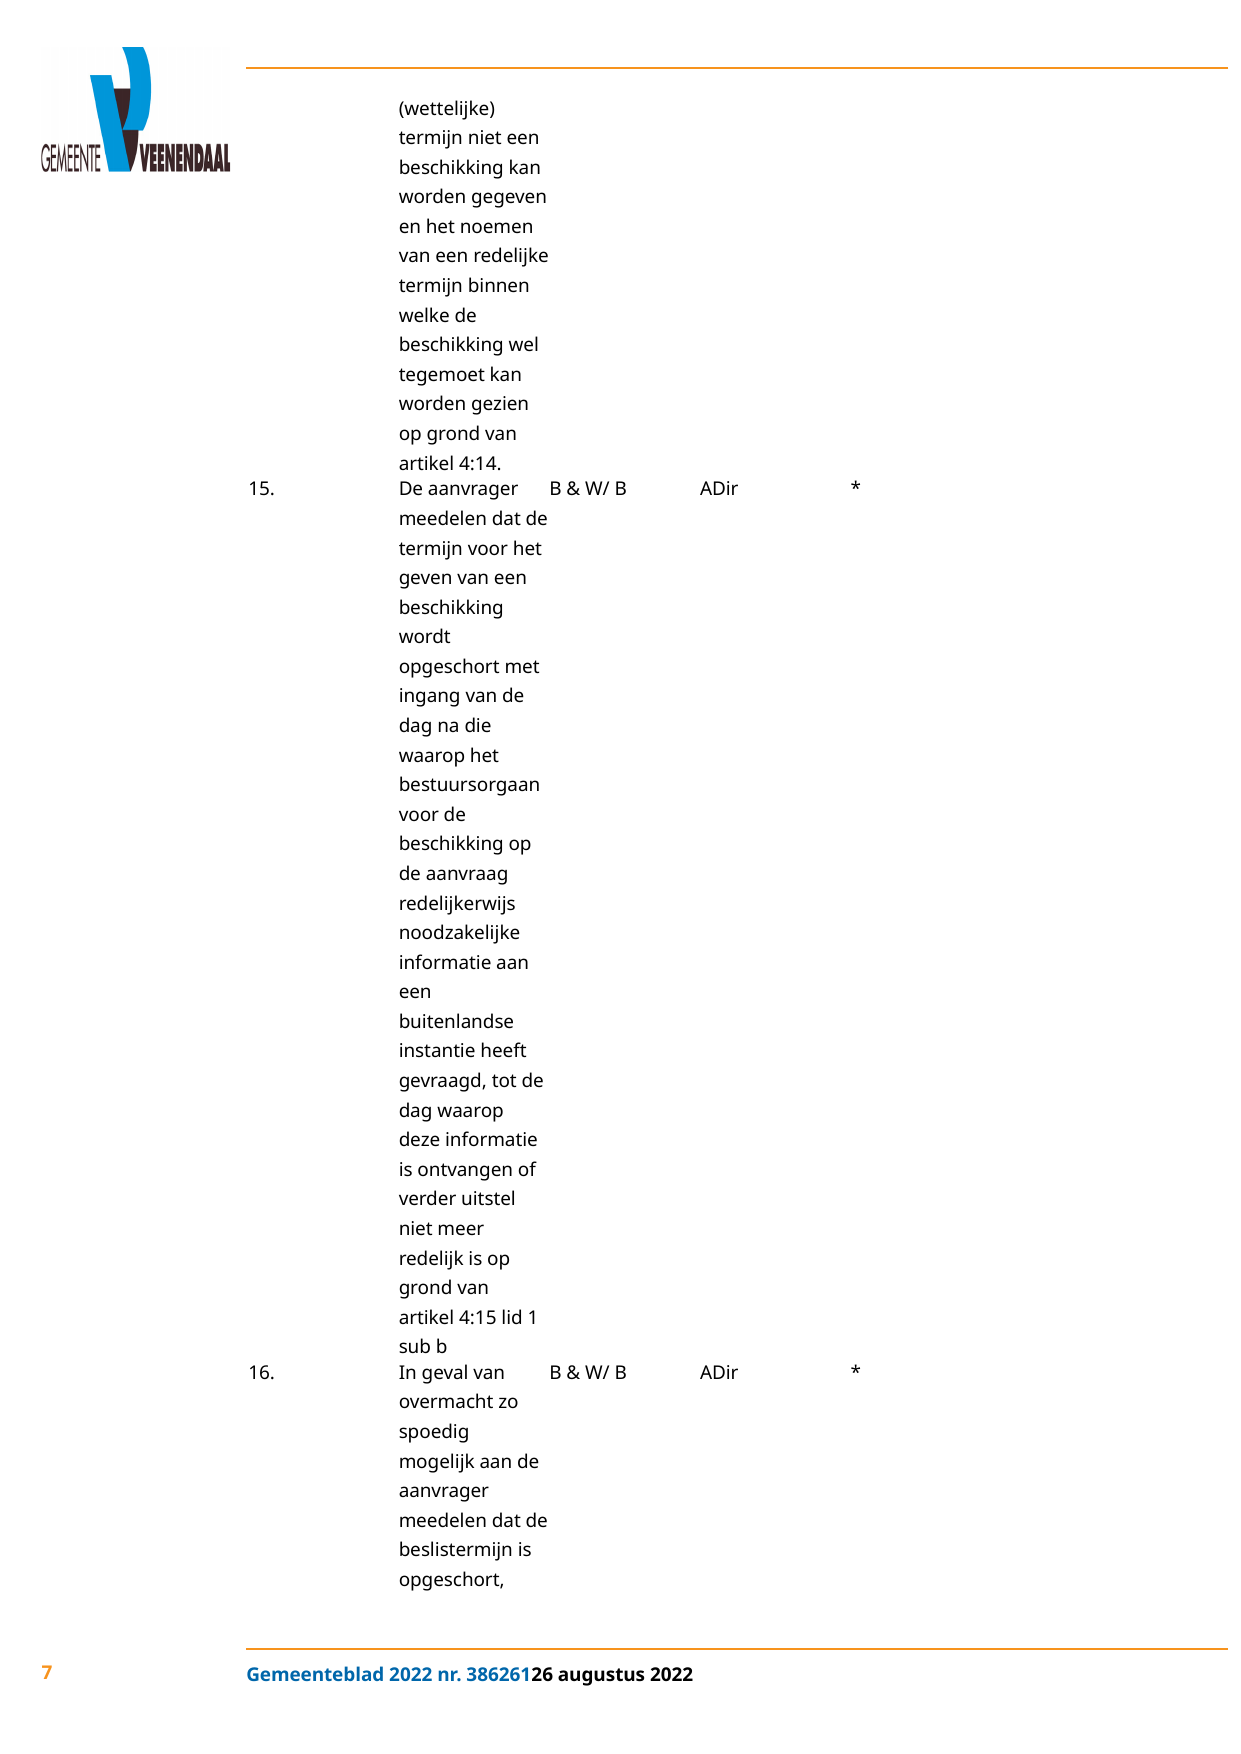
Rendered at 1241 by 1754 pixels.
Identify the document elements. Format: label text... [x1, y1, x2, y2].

table_cell ADir [700, 1359, 850, 1592]
table_cell ADir [700, 476, 850, 1359]
table_cell [248, 95, 398, 476]
table_cell [850, 95, 1001, 476]
table_cell In geval van overmacht zo spoedig mogelijk aan de aanvrager meedelen dat de beslistermijn is opgeschort, [399, 1359, 549, 1592]
table_cell B & W/ B [549, 1359, 700, 1592]
table_cell [1001, 1359, 1152, 1592]
table_cell (wettelijke) termijn niet een beschikking kan worden gegeven en het noemen van een redelijke termijn binnen welke de beschikking wel tegemoet kan worden gezien op grond van artikel 4:14. [399, 95, 549, 476]
picture [41, 47, 130, 172]
table_cell [700, 95, 850, 476]
table_cell * [850, 1359, 1001, 1592]
picture [123, 47, 231, 172]
table_cell B & W/ B [549, 476, 700, 1359]
table_cell [248, 476, 398, 1359]
table_cell * [850, 476, 1001, 1359]
table_cell [248, 1359, 398, 1592]
table_cell [1001, 95, 1152, 476]
table_cell [549, 95, 700, 476]
table_cell De aanvrager meedelen dat de termijn voor het geven van een beschikking wordt opgeschort met ingang van de dag na die waarop het bestuursorgaan voor de beschikking op de aanvraag redelijkerwijs noodzakelijke informatie aan een buitenlandse instantie heeft gevraagd, tot de dag waarop deze informatie is ontvangen of verder uitstel niet meer redelijk is op grond van artikel 4:15 lid 1 sub b [399, 476, 549, 1359]
table_cell [1001, 476, 1152, 1359]
